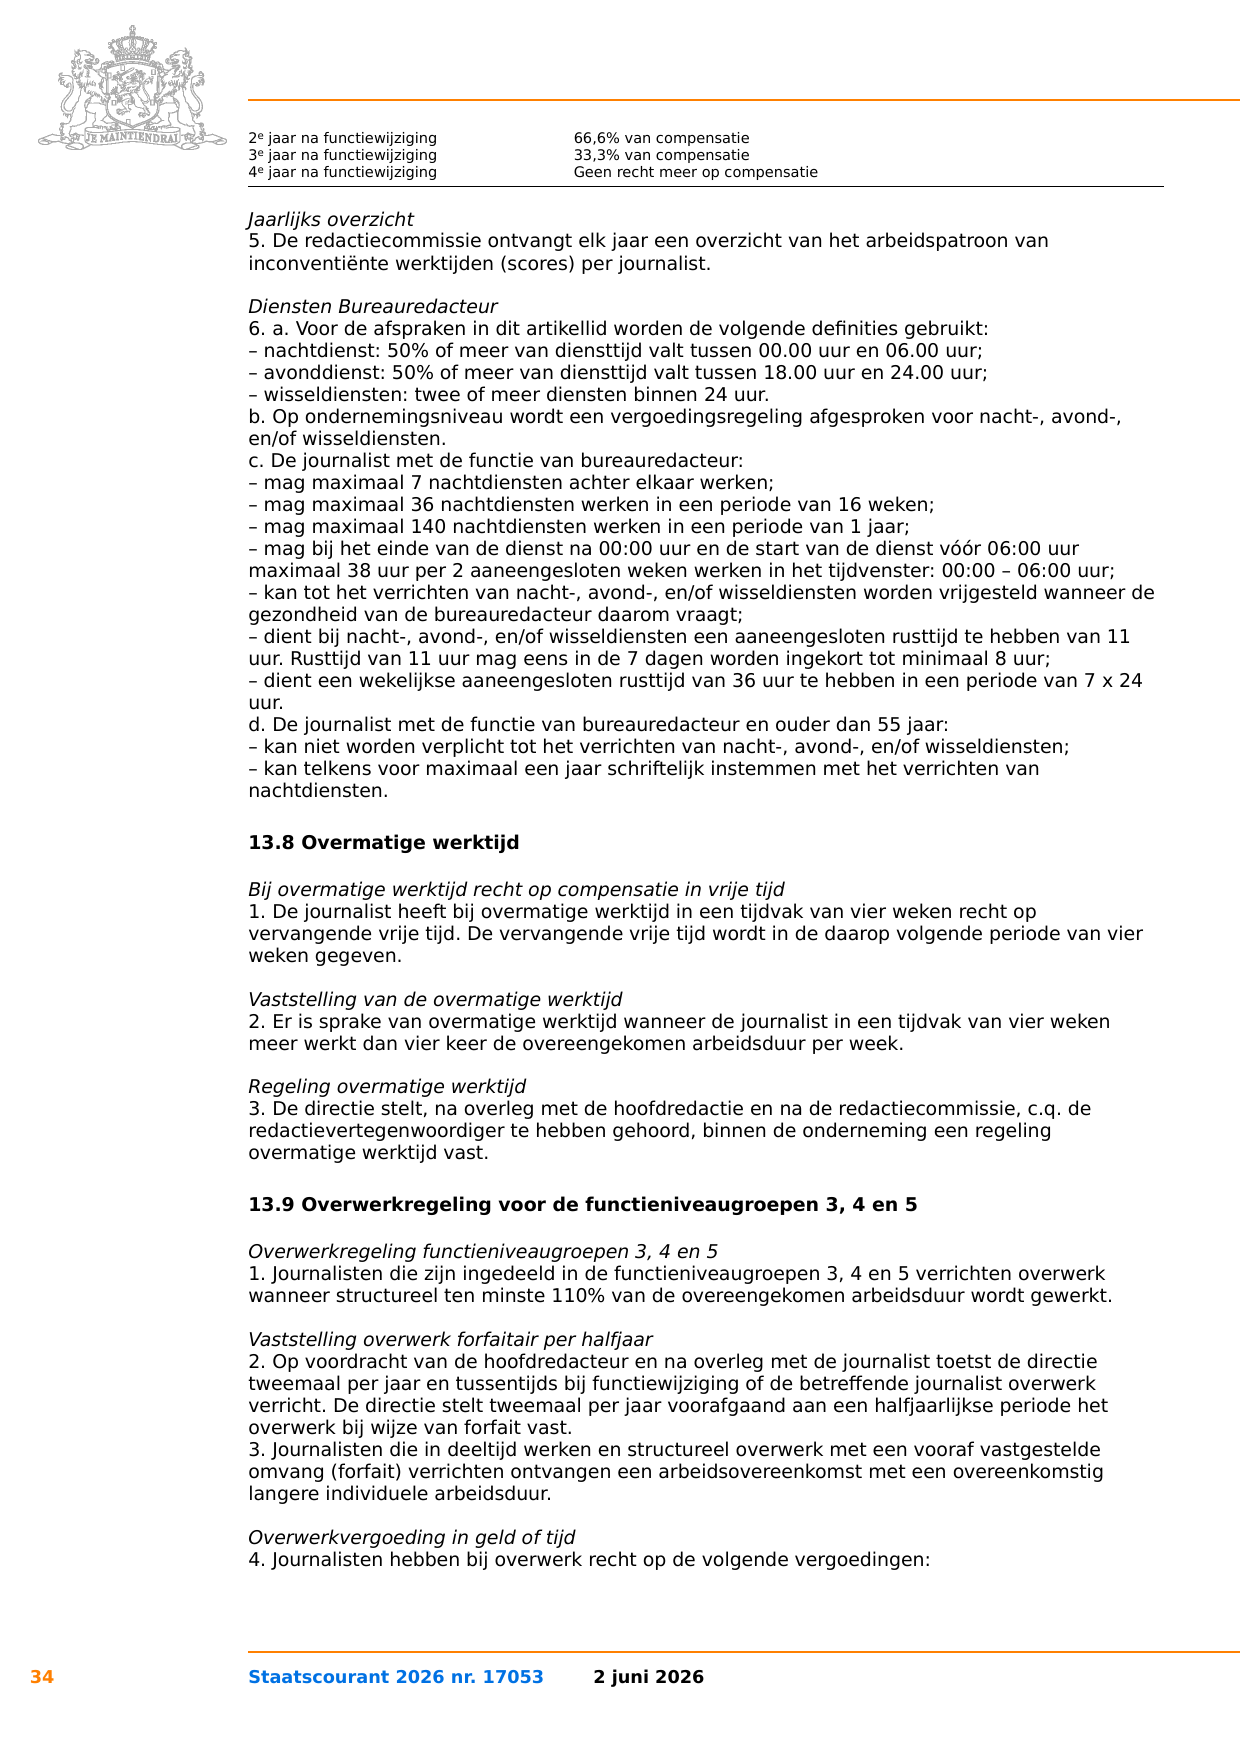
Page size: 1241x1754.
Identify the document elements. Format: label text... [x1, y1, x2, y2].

table_cell 4e jaar na functiewijziging [248, 164, 567, 186]
text 2. Er is sprake van overmatige werktijd wanneer de journalist in een tijdvak van vier weken meer werkt dan vier keer de overeengekomen arbeidsduur per week. [248, 1011, 1163, 1054]
text 1. De journalist heeft bij overmatige werktijd in een tijdvak van vier weken recht op vervangende vrije tijd. De vervangende vrije tijd wordt in de daarop volgende periode van vier weken gegeven. [248, 901, 1163, 967]
text 4. Journalisten hebben bij overwerk recht op de volgende vergoedingen: [248, 1549, 1163, 1571]
text c. De journalist met de functie van bureauredacteur: [248, 450, 1163, 472]
text – kan tot het verrichten van nacht-, avond-, en/of wisseldiensten worden vrijgesteld wanneer de gezondheid van de bureauredacteur daarom vraagt; [248, 582, 1163, 626]
subtitle 13.9 Overwerkregeling voor de functieniveaugroepen 3, 4 en 5 [248, 1194, 1163, 1216]
subtitle Bij overmatige werktijd recht op compensatie in vrije tijd [248, 879, 1163, 901]
table_cell 3e jaar na functiewijziging [248, 147, 567, 164]
text 2. Op voordracht van de hoofdredacteur en na overleg met de journalist toetst de directie tweemaal per jaar en tussentijds bij functiewijziging of de betreffende journalist overwerk verricht. De directie stelt tweemaal per jaar voorafgaand aan een halfjaarlijkse periode het overwerk bij wijze van forfait vast. [248, 1351, 1163, 1439]
subtitle 13.8 Overmatige werktijd [248, 832, 1163, 854]
text – dient een wekelijkse aaneengesloten rusttijd van 36 uur te hebben in een periode van 7 x 24 uur. [248, 670, 1163, 714]
text – dient bij nacht-, avond-, en/of wisseldiensten een aaneengesloten rusttijd te hebben van 11 uur. Rusttijd van 11 uur mag eens in de 7 dagen worden ingekort tot minimaal 8 uur; [248, 626, 1163, 670]
text d. De journalist met de functie van bureauredacteur en ouder dan 55 jaar: [248, 714, 1163, 736]
subtitle Vaststelling van de overmatige werktijd [248, 988, 1163, 1011]
text – kan telkens voor maximaal een jaar schriftelijk instemmen met het verrichten van nachtdiensten. [248, 758, 1163, 802]
text – kan niet worden verplicht tot het verrichten van nacht-, avond-, en/of wisseldiensten; [248, 736, 1163, 758]
subtitle Regeling overmatige werktijd [248, 1076, 1163, 1098]
table_cell Geen recht meer op compensatie [568, 164, 1163, 186]
text 3. De directie stelt, na overleg met de hoofdredactie en na de redactiecommissie, c.q. de redactievertegenwoordiger te hebben gehoord, binnen de onderneming een regeling overmatige werktijd vast. [248, 1098, 1163, 1164]
text – mag maximaal 140 nachtdiensten werken in een periode van 1 jaar; [248, 516, 1163, 538]
subtitle Vaststelling overwerk forfaitair per halfjaar [248, 1329, 1163, 1351]
text 3. Journalisten die in deeltijd werken en structureel overwerk met een vooraf vastgestelde omvang (forfait) verrichten ontvangen een arbeidsovereenkomst met een overeenkomstig langere individuele arbeidsduur. [248, 1439, 1163, 1505]
table_cell 66,6% van compensatie [568, 130, 1163, 147]
text b. Op ondernemingsniveau wordt een vergoedingsregeling afgesproken voor nacht-, avond-, en/of wisseldiensten. [248, 406, 1163, 450]
text – nachtdienst: 50% of meer van diensttijd valt tussen 00.00 uur en 06.00 uur; [248, 340, 1163, 362]
text – wisseldiensten: twee of meer diensten binnen 24 uur. [248, 384, 1163, 406]
text – mag maximaal 7 nachtdiensten achter elkaar werken; [248, 472, 1163, 494]
table_cell 33,3% van compensatie [568, 147, 1163, 164]
subtitle Overwerkregeling functieniveaugroepen 3, 4 en 5 [248, 1241, 1163, 1263]
text 5. De redactiecommissie ontvangt elk jaar een overzicht van het arbeidspatroon van inconventiënte werktijden (scores) per journalist. [248, 230, 1163, 274]
text – mag maximaal 36 nachtdiensten werken in een periode van 16 weken; [248, 494, 1163, 516]
picture [38, 25, 227, 150]
text 1. Journalisten die zijn ingedeeld in de functieniveaugroepen 3, 4 en 5 verrichten overwerk wanneer structureel ten minste 110% van de overeengekomen arbeidsduur wordt gewerkt. [248, 1263, 1163, 1307]
text – mag bij het einde van de dienst na 00:00 uur en de start van de dienst vóór 06:00 uur maximaal 38 uur per 2 aaneengesloten weken werken in het tijdvenster: 00:00 – 06:00 uur; [248, 538, 1163, 582]
subtitle Diensten Bureauredacteur [248, 296, 1163, 318]
subtitle Overwerkvergoeding in geld of tijd [248, 1527, 1163, 1549]
text 6. a. Voor de afspraken in dit artikellid worden de volgende definities gebruikt: [248, 318, 1163, 340]
table_cell 2e jaar na functiewijziging [248, 130, 567, 147]
text – avonddienst: 50% of meer van diensttijd valt tussen 18.00 uur en 24.00 uur; [248, 362, 1163, 384]
subtitle Jaarlijks overzicht [248, 208, 1163, 230]
